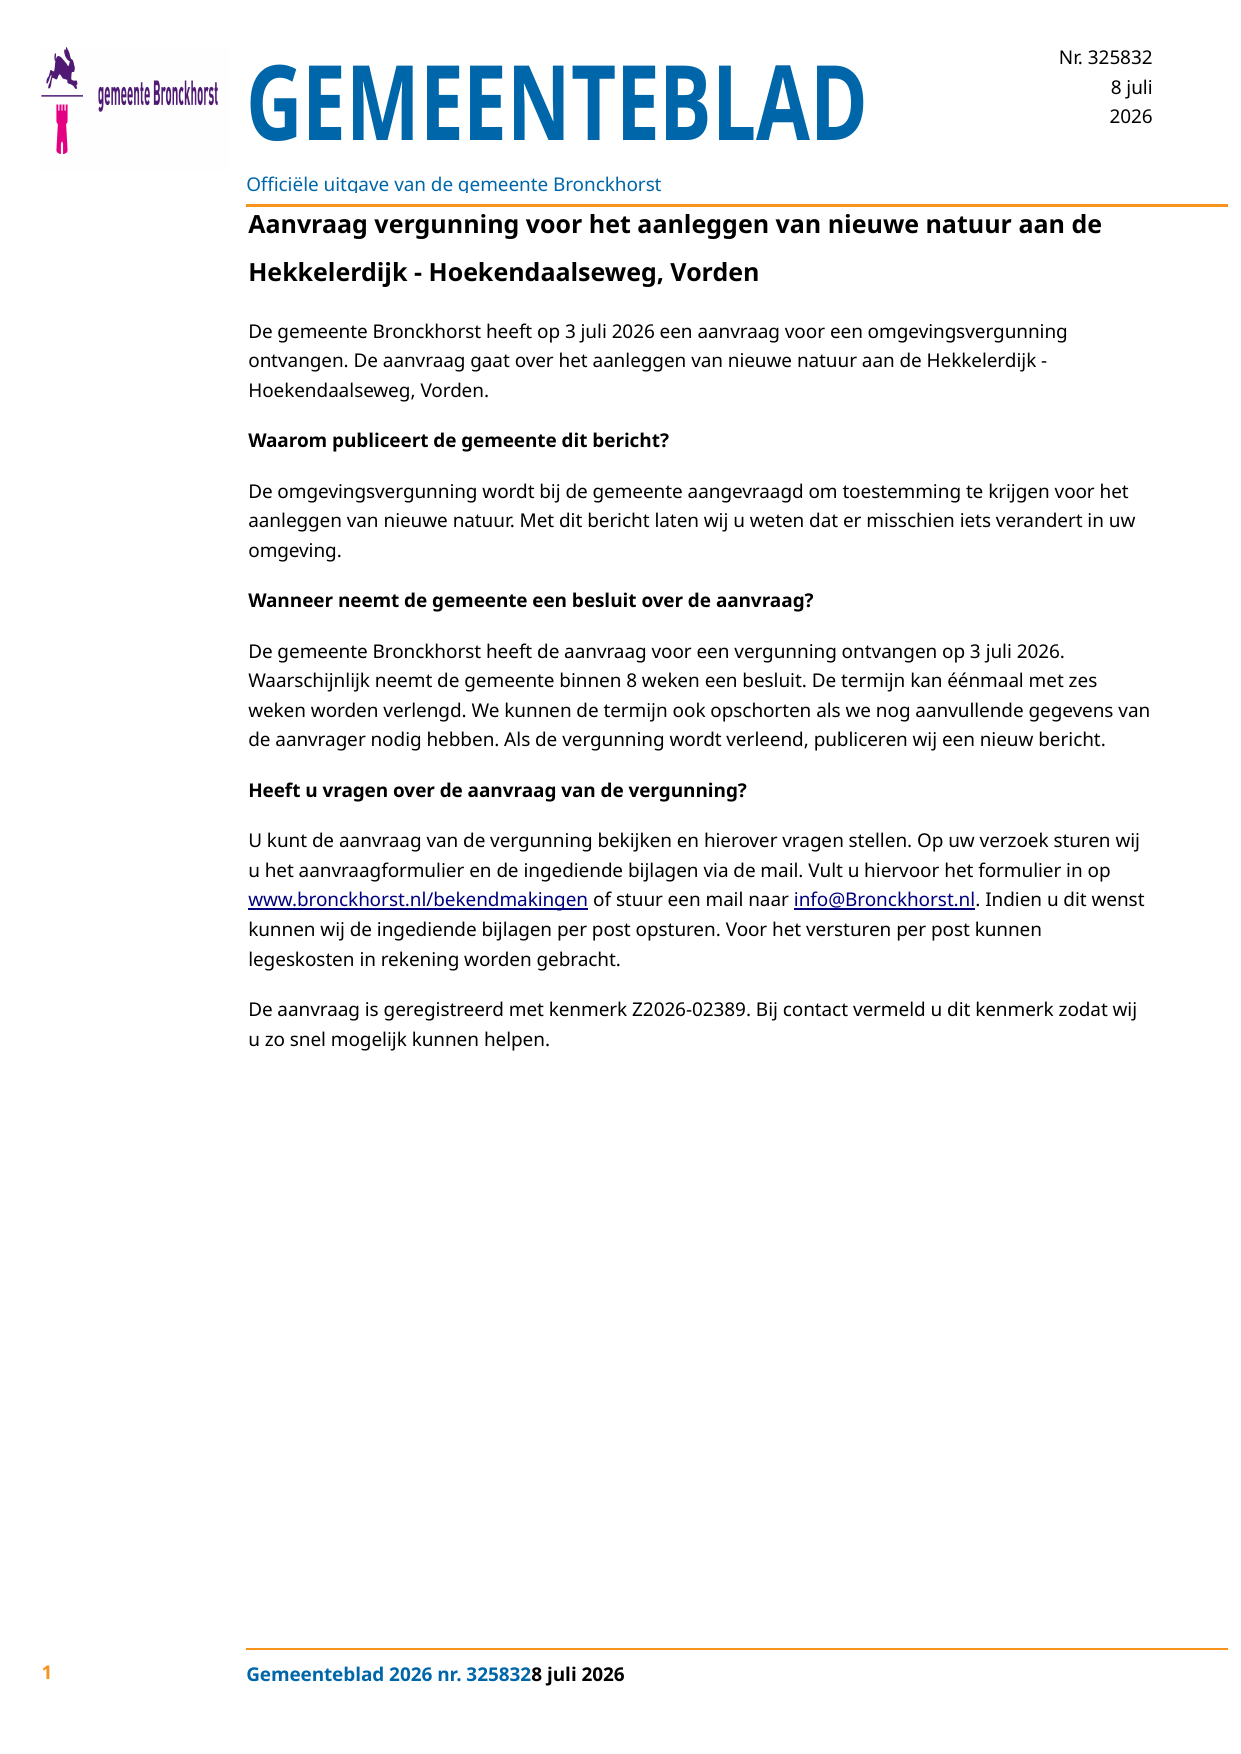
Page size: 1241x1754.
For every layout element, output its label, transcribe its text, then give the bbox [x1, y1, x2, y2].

text Heeft u vragen over de aanvraag van de vergunning? [248, 777, 1152, 803]
text Aanvraag vergunning voor het aanleggen van nieuwe natuur aan de Hekkelerdijk - Hoekendaalseweg, Vorden [248, 207, 1152, 288]
text Waarom publiceert de gemeente dit bericht? [248, 427, 1152, 453]
text De gemeente Bronckhorst heeft op 3 juli 2026 een aanvraag voor een omgevingsvergunning ontvangen. De aanvraag gaat over het aanleggen van nieuwe natuur aan de Hekkelerdijk - Hoekendaalseweg, Vorden. [248, 318, 1152, 403]
picture [41, 47, 231, 172]
text De aanvraag is geregistreerd met kenmerk Z2026-02389. Bij contact vermeld u dit kenmerk zodat wij u zo snel mogelijk kunnen helpen. [248, 996, 1152, 1052]
text De gemeente Bronckhorst heeft de aanvraag voor een vergunning ontvangen op 3 juli 2026. Waarschijnlijk neemt de gemeente binnen 8 weken een besluit. De termijn kan éénmaal met zes weken worden verlengd. We kunnen de termijn ook opschorten als we nog aanvullende gegevens van de aanvrager nodig hebben. Als de vergunning wordt verleend, publiceren wij een nieuw bericht. [248, 638, 1152, 752]
text Wanneer neemt de gemeente een besluit over de aanvraag? [248, 587, 1152, 613]
text U kunt de aanvraag van de vergunning bekijken en hierover vragen stellen. Op uw verzoek sturen wij u het aanvraagformulier en de ingediende bijlagen via de mail. Vult u hiervoor het formulier in op www.bronckhorst.nl/bekendmakingen of stuur een mail naar info@Bronckhorst.nl. Indien u dit wenst kunnen wij de ingediende bijlagen per post opsturen. Voor het versturen per post kunnen legeskosten in rekening worden gebracht. [248, 827, 1152, 972]
text De omgevingsvergunning wordt bij de gemeente aangevraagd om toestemming te krijgen voor het aanleggen van nieuwe natuur. Met dit bericht laten wij u weten dat er misschien iets verandert in uw omgeving. [248, 478, 1152, 563]
